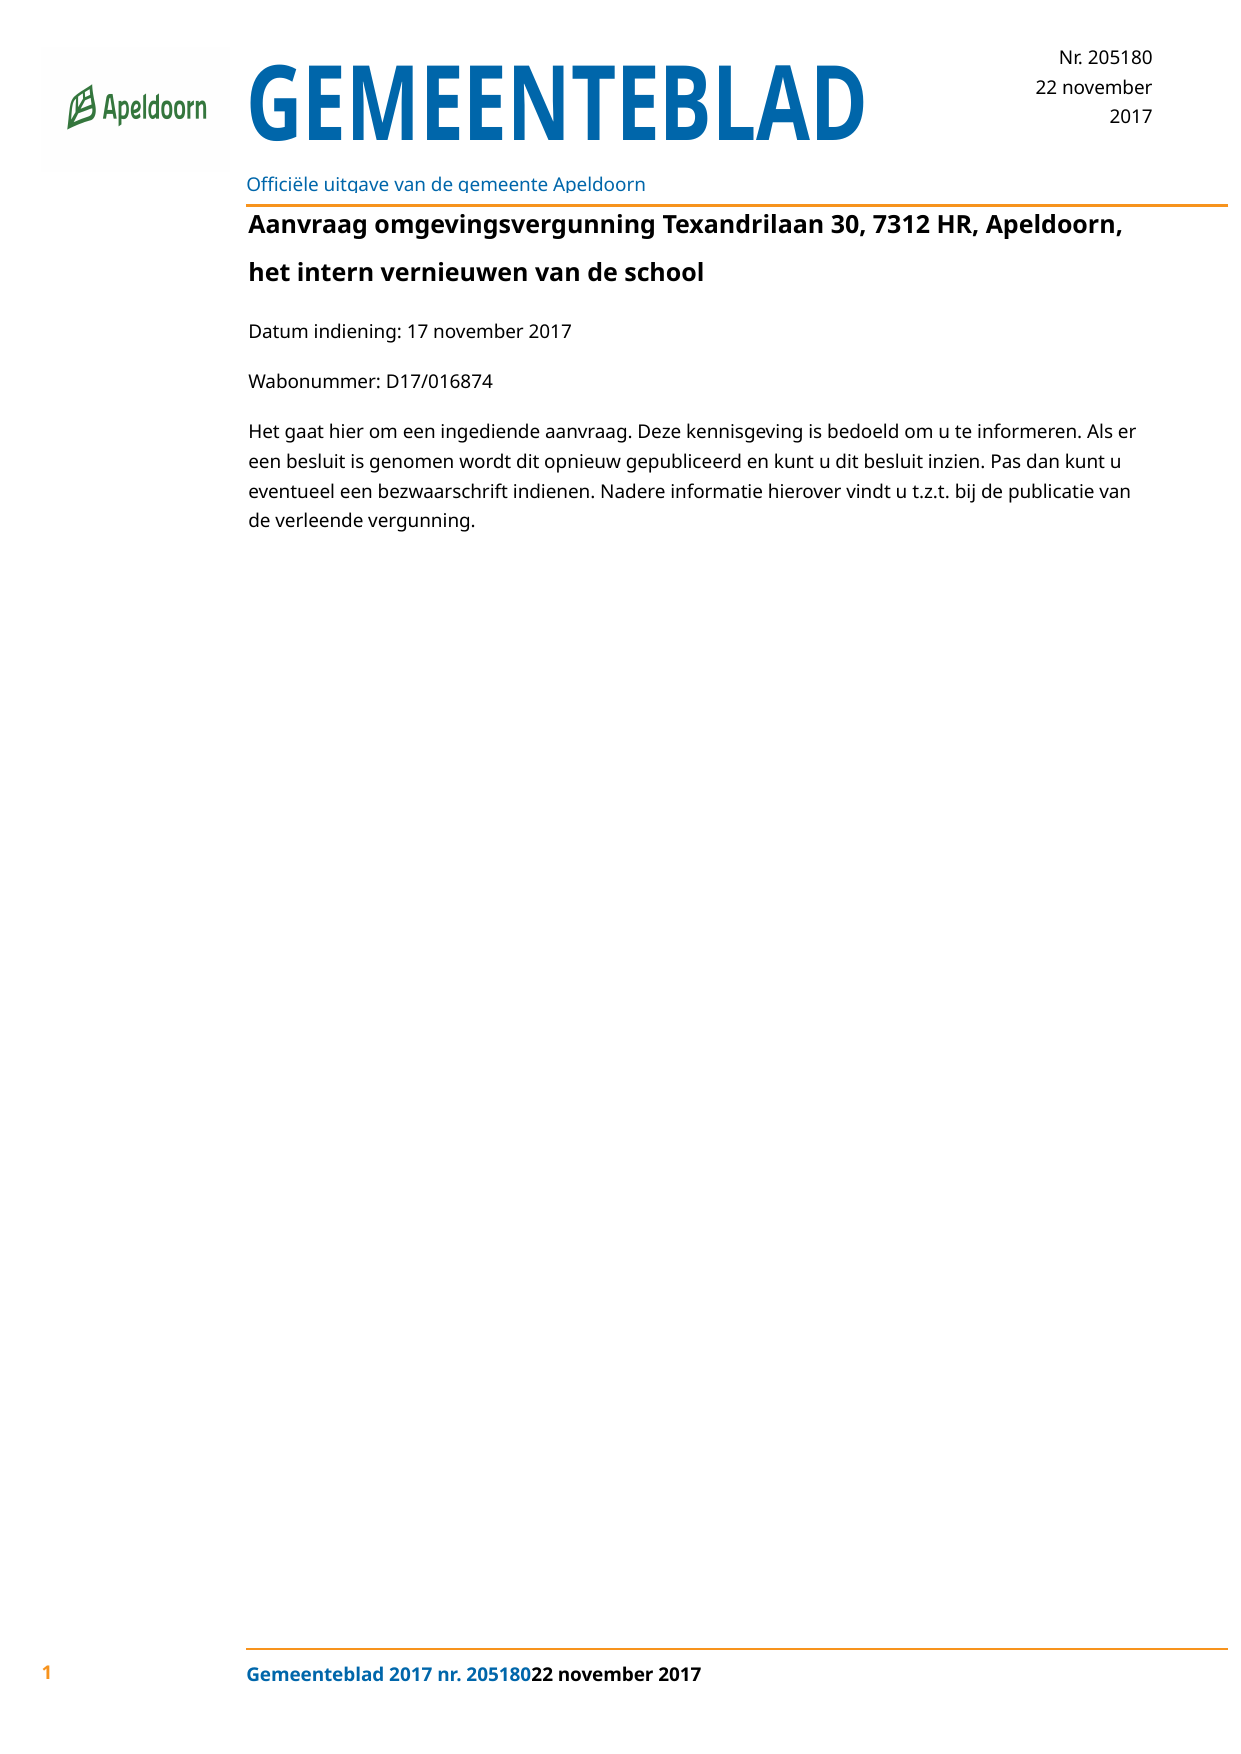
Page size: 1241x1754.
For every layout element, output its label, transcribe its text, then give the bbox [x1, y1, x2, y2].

picture [41, 47, 231, 172]
text Datum indiening: 17 november 2017 [248, 318, 1152, 344]
text Wabonummer: D17/016874 [248, 368, 1152, 394]
text Het gaat hier om een ingediende aanvraag. Deze kennisgeving is bedoeld om u te informeren. Als er een besluit is genomen wordt dit opnieuw gepubliceerd en kunt u dit besluit inzien. Pas dan kunt u eventueel een bezwaarschrift indienen. Nadere informatie hierover vindt u t.z.t. bij de publicatie van de verleende vergunning. [248, 419, 1152, 533]
text Aanvraag omgevingsvergunning Texandrilaan 30, 7312 HR, Apeldoorn, het intern vernieuwen van de school [248, 207, 1152, 288]
